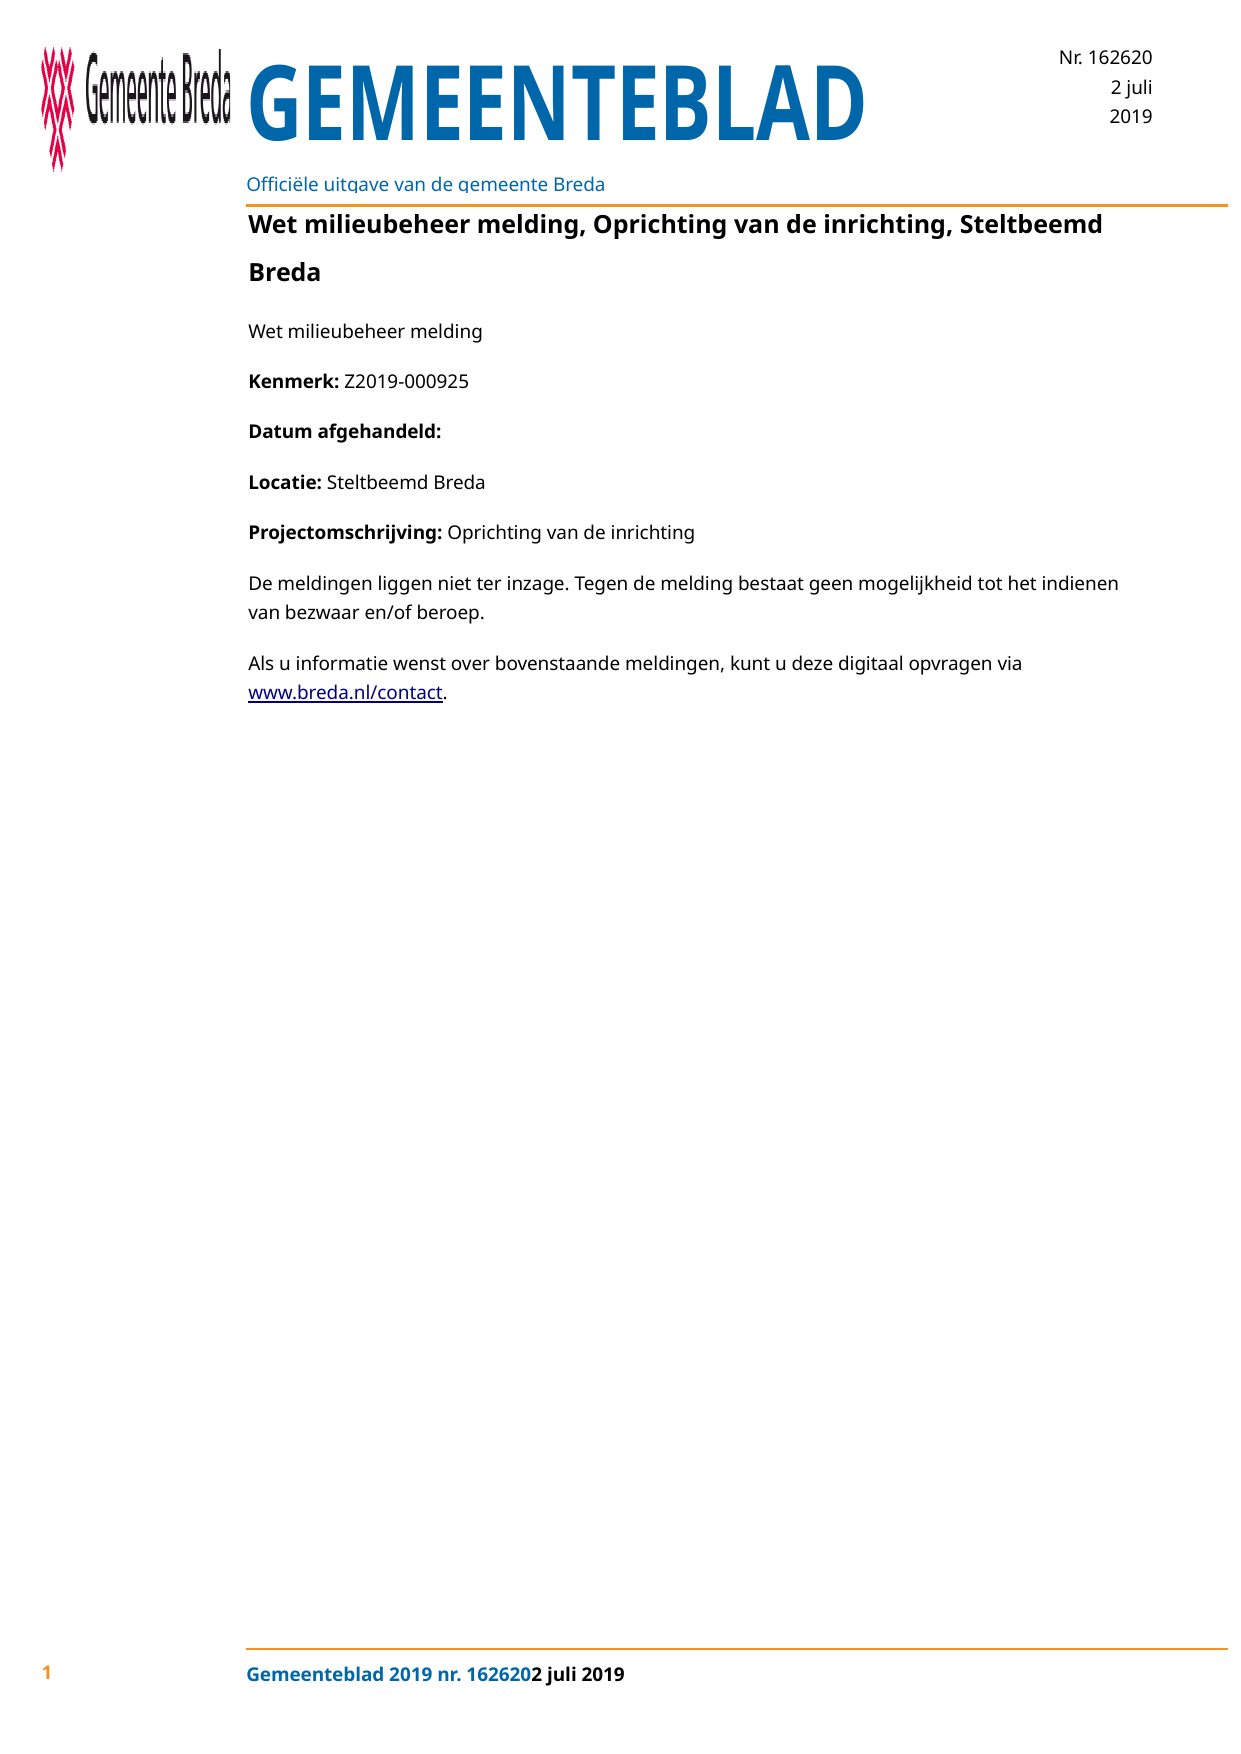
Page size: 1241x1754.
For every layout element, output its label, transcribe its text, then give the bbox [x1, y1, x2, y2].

text Locatie: Steltbeemd Breda [248, 469, 1152, 495]
text Kenmerk: Z2019-000925 [248, 368, 1152, 394]
text De meldingen liggen niet ter inzage. Tegen de melding bestaat geen mogelijkheid tot het indienen van bezwaar en/of beroep. [248, 570, 1152, 625]
text Datum afgehandeld: [248, 419, 1152, 444]
text Projectomschrijving: Oprichting van de inrichting [248, 519, 1152, 545]
text Als u informatie wenst over bovenstaande meldingen, kunt u deze digitaal opvragen via www.breda.nl/contact. [248, 650, 1152, 705]
text Wet milieubeheer melding [248, 318, 1152, 344]
text Wet milieubeheer melding, Oprichting van de inrichting, Steltbeemd Breda [248, 207, 1152, 288]
picture [41, 47, 231, 172]
